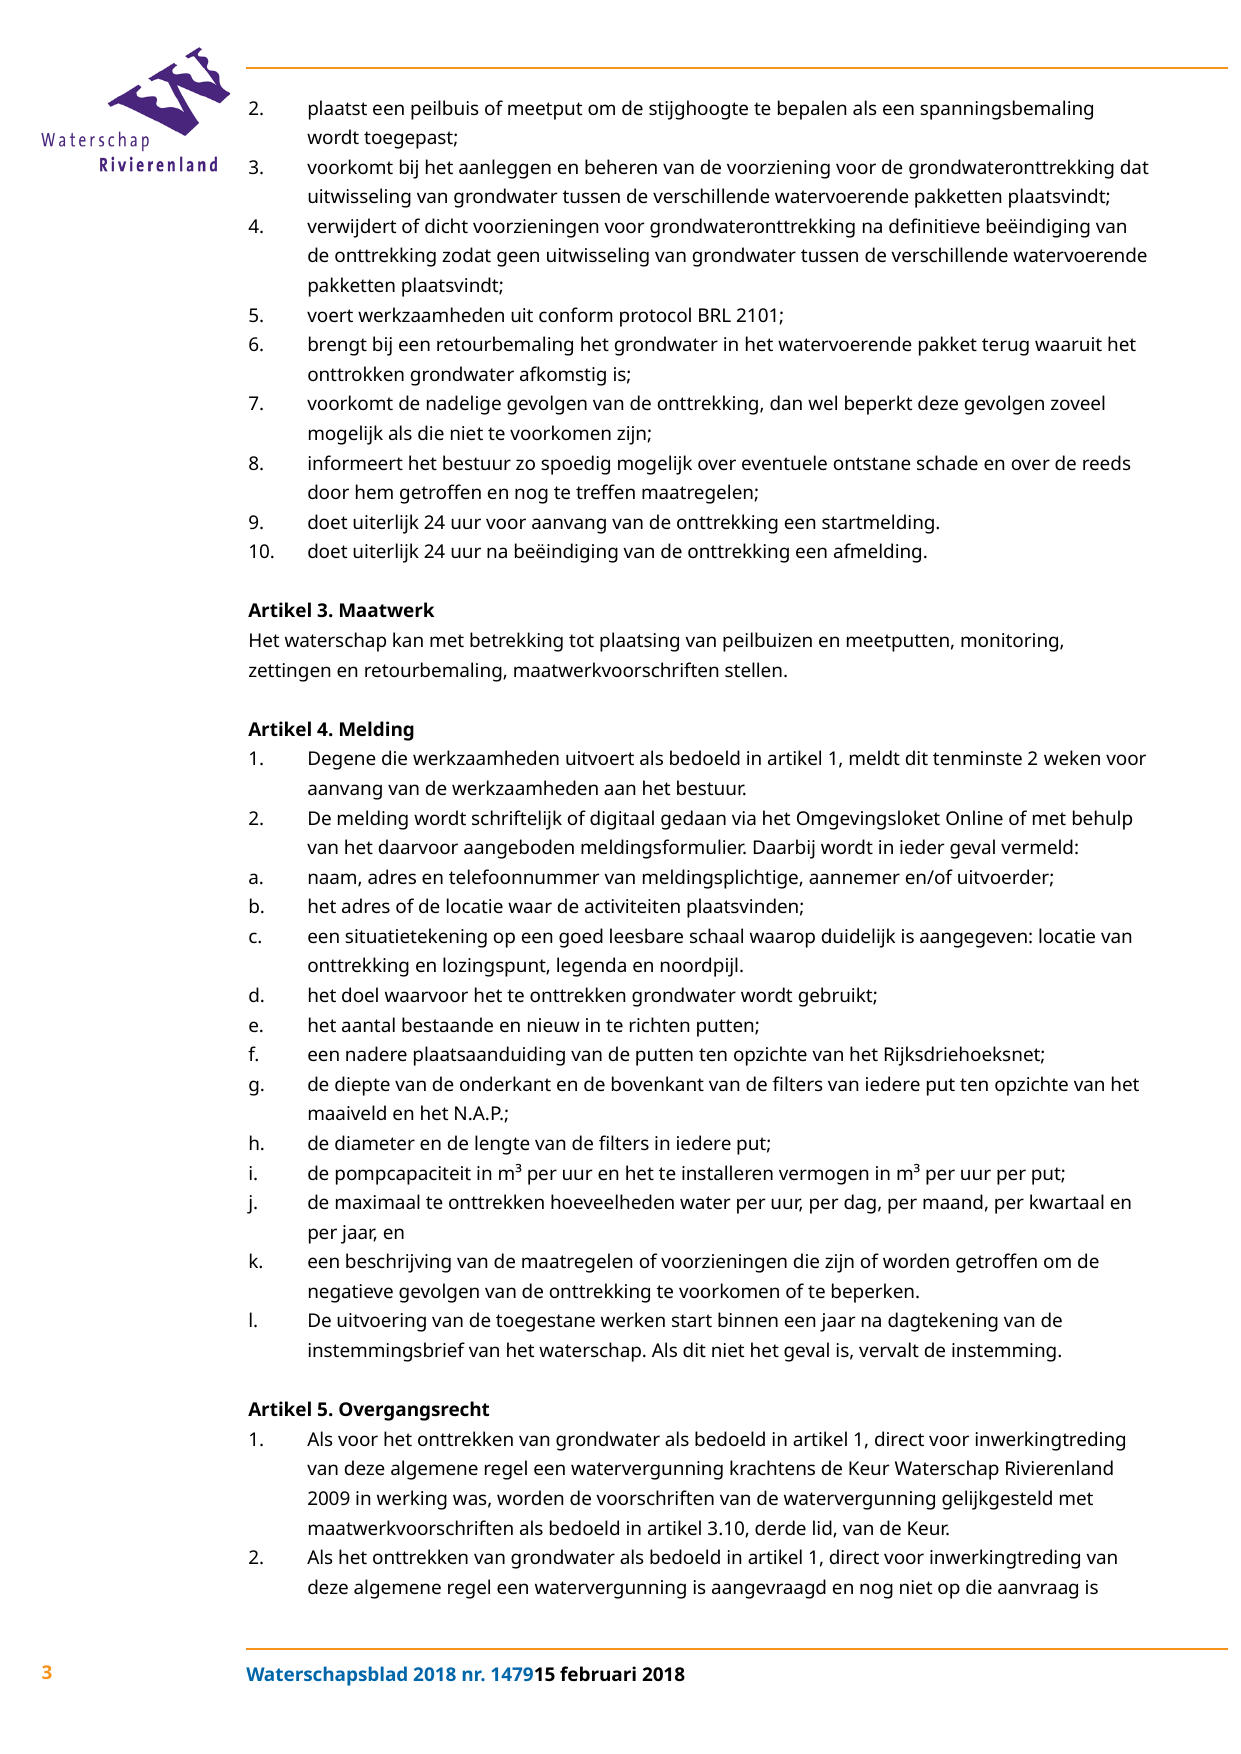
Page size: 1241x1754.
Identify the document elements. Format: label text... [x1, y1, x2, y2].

list informeert het bestuur zo spoedig mogelijk over eventuele ontstane schade en over de reeds door hem getroffen en nog te treffen maatregelen; [248, 450, 1152, 505]
list voorkomt de nadelige gevolgen van de onttrekking, dan wel beperkt deze gevolgen zoveel mogelijk als die niet te voorkomen zijn; [248, 391, 1152, 446]
list voert werkzaamheden uit conform protocol BRL 2101; [248, 302, 1152, 328]
list plaatst een peilbuis of meetput om de stijghoogte te bepalen als een spanningsbemaling wordt toegepast; [248, 95, 1152, 150]
list een situatietekening op een goed leesbare schaal waarop duidelijk is aangegeven: locatie van onttrekking en lozingspunt, legenda en noordpijl. [248, 923, 1152, 978]
list de diepte van de onderkant en de bovenkant van de filters van iedere put ten opzichte van het maaiveld en het N.A.P.; [248, 1071, 1152, 1126]
list het aantal bestaande en nieuw in te richten putten; [248, 1012, 1152, 1038]
list de pompcapaciteit in m³ per uur en het te installeren vermogen in m³ per uur per put; [248, 1160, 1152, 1186]
list de maximaal te onttrekken hoeveelheden water per uur, per dag, per maand, per kwartaal en per jaar, en [248, 1189, 1152, 1245]
text Artikel 4. Melding [248, 716, 1152, 742]
list Als het onttrekken van grondwater als bedoeld in artikel 1, direct voor inwerkingtreding van deze algemene regel een watervergunning is aangevraagd en nog niet op die aanvraag is [248, 1544, 1152, 1600]
list naam, adres en telefoonnummer van meldingsplichtige, aannemer en/of uitvoerder; [248, 864, 1152, 890]
list de diameter en de lengte van de filters in iedere put; [248, 1130, 1152, 1156]
picture [41, 47, 231, 172]
list doet uiterlijk 24 uur na beëindiging van de onttrekking een afmelding. [248, 538, 1152, 564]
list het doel waarvoor het te onttrekken grondwater wordt gebruikt; [248, 982, 1152, 1008]
list Als voor het onttrekken van grondwater als bedoeld in artikel 1, direct voor inwerkingtreding van deze algemene regel een watervergunning krachtens de Keur Waterschap Rivierenland 2009 in werking was, worden de voorschriften van de watervergunning gelijkgesteld met maatwerkvoorschriften als bedoeld in artikel 3.10, derde lid, van de Keur. [248, 1426, 1152, 1541]
list verwijdert of dicht voorzieningen voor grondwateronttrekking na definitieve beëindiging van de onttrekking zodat geen uitwisseling van grondwater tussen de verschillende watervoerende pakketten plaatsvindt; [248, 213, 1152, 298]
list doet uiterlijk 24 uur voor aanvang van de onttrekking een startmelding. [248, 509, 1152, 535]
list voorkomt bij het aanleggen en beheren van de voorziening voor de grondwateronttrekking dat uitwisseling van grondwater tussen de verschillende watervoerende pakketten plaatsvindt; [248, 154, 1152, 209]
list een nadere plaatsaanduiding van de putten ten opzichte van het Rijksdriehoeksnet; [248, 1041, 1152, 1067]
text Het waterschap kan met betrekking tot plaatsing van peilbuizen en meetputten, monitoring, zettingen en retourbemaling, maatwerkvoorschriften stellen. [248, 627, 1152, 683]
list brengt bij een retourbemaling het grondwater in het watervoerende pakket terug waaruit het onttrokken grondwater afkomstig is; [248, 331, 1152, 387]
text Artikel 5. Overgangsrecht [248, 1396, 1152, 1422]
list De melding wordt schriftelijk of digitaal gedaan via het Omgevingsloket Online of met behulp van het daarvoor aangeboden meldingsformulier. Daarbij wordt in ieder geval vermeld: [248, 805, 1152, 860]
list het adres of de locatie waar de activiteiten plaatsvinden; [248, 893, 1152, 919]
list een beschrijving van de maatregelen of voorzieningen die zijn of worden getroffen om de negatieve gevolgen van de onttrekking te voorkomen of te beperken. [248, 1248, 1152, 1304]
list De uitvoering van de toegestane werken start binnen een jaar na dagtekening van de instemmingsbrief van het waterschap. Als dit niet het geval is, vervalt de instemming. [248, 1308, 1152, 1363]
list Degene die werkzaamheden uitvoert als bedoeld in artikel 1, meldt dit tenminste 2 weken voor aanvang van de werkzaamheden aan het bestuur. [248, 746, 1152, 801]
text Artikel 3. Maatwerk [248, 598, 1152, 623]
